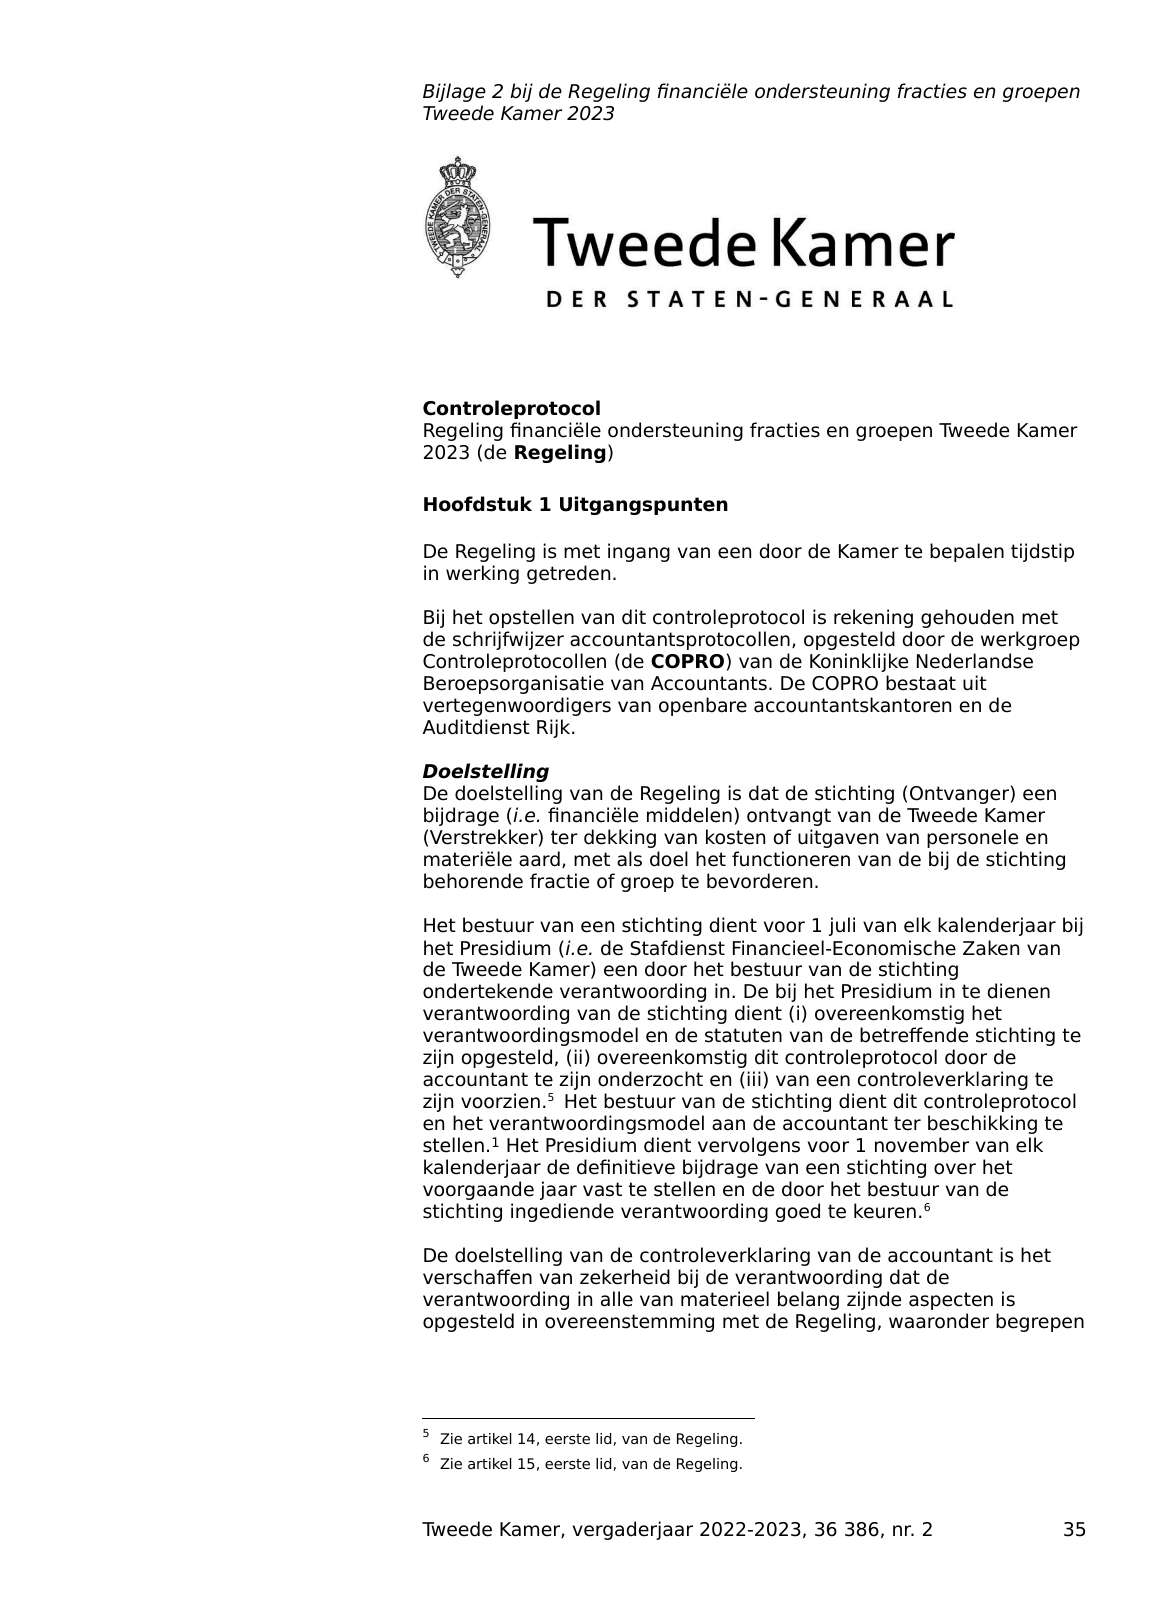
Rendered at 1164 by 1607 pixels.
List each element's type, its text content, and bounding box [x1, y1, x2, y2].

text De doelstelling van de Regeling is dat de stichting (Ontvanger) een bijdrage (i.e. financiële middelen) ontvangt van de Tweede Kamer (Verstrekker) ter dekking van kosten of uitgaven van personele en materiële aard, met als doel het functioneren van de bij de stichting behorende fractie of groep te bevorderen. [422, 783, 1087, 893]
text Zie artikel 15, eerste lid, van de Regeling. [422, 1452, 1087, 1474]
subtitle Doelstelling [422, 761, 1087, 783]
text Het bestuur van een stichting dient voor 1 juli van elk kalenderjaar bij het Presidium (i.e. de Stafdienst Financieel-Economische Zaken van de Tweede Kamer) een door het bestuur van de stichting ondertekende verantwoording in. De bij het Presidium in te dienen verantwoording van de stichting dient (i) overeenkomstig het verantwoordingsmodel en de statuten van de betreffende stichting te zijn opgesteld, (ii) overeenkomstig dit controleprotocol door de accountant te zijn onderzocht en (iii) van een controleverklaring te zijn voorzien. Het bestuur van de stichting dient dit controleprotocol en het verantwoordingsmodel aan de accountant ter beschikking te stellen.1 Het Presidium dient vervolgens voor 1 november van elk kalenderjaar de definitieve bijdrage van een stichting over het voorgaande jaar vast te stellen en de door het bestuur van de stichting ingediende verantwoording goed te keuren. [422, 915, 1087, 1223]
subtitle Bijlage 2 bij de Regeling financiële ondersteuning fracties en groepen Tweede Kamer 2023 [422, 81, 1087, 125]
text Bij het opstellen van dit controleprotocol is rekening gehouden met de schrijfwijzer accountantsprotocollen, opgesteld door de werkgroep Controleprotocollen (de COPRO) van de Koninklijke Nederlandse Beroepsorganisatie van Accountants. De COPRO bestaat uit vertegenwoordigers van openbare accountantskantoren en de Auditdienst Rijk. [422, 607, 1087, 739]
text Regeling financiële ondersteuning fracties en groepen Tweede Kamer 2023 (de Regeling) [422, 420, 1087, 464]
picture [422, 147, 1002, 354]
subtitle Controleprotocol [422, 398, 1087, 420]
subtitle Hoofdstuk 1 Uitgangspunten [422, 494, 1087, 516]
text Zie artikel 14, eerste lid, van de Regeling. [422, 1427, 1087, 1449]
text De doelstelling van de controleverklaring van de accountant is het verschaffen van zekerheid bij de verantwoording dat de verantwoording in alle van materieel belang zijnde aspecten is opgesteld in overeenstemming met de Regeling, waaronder begrepen [422, 1245, 1087, 1333]
text De Regeling is met ingang van een door de Kamer te bepalen tijdstip in werking getreden. [422, 541, 1087, 585]
